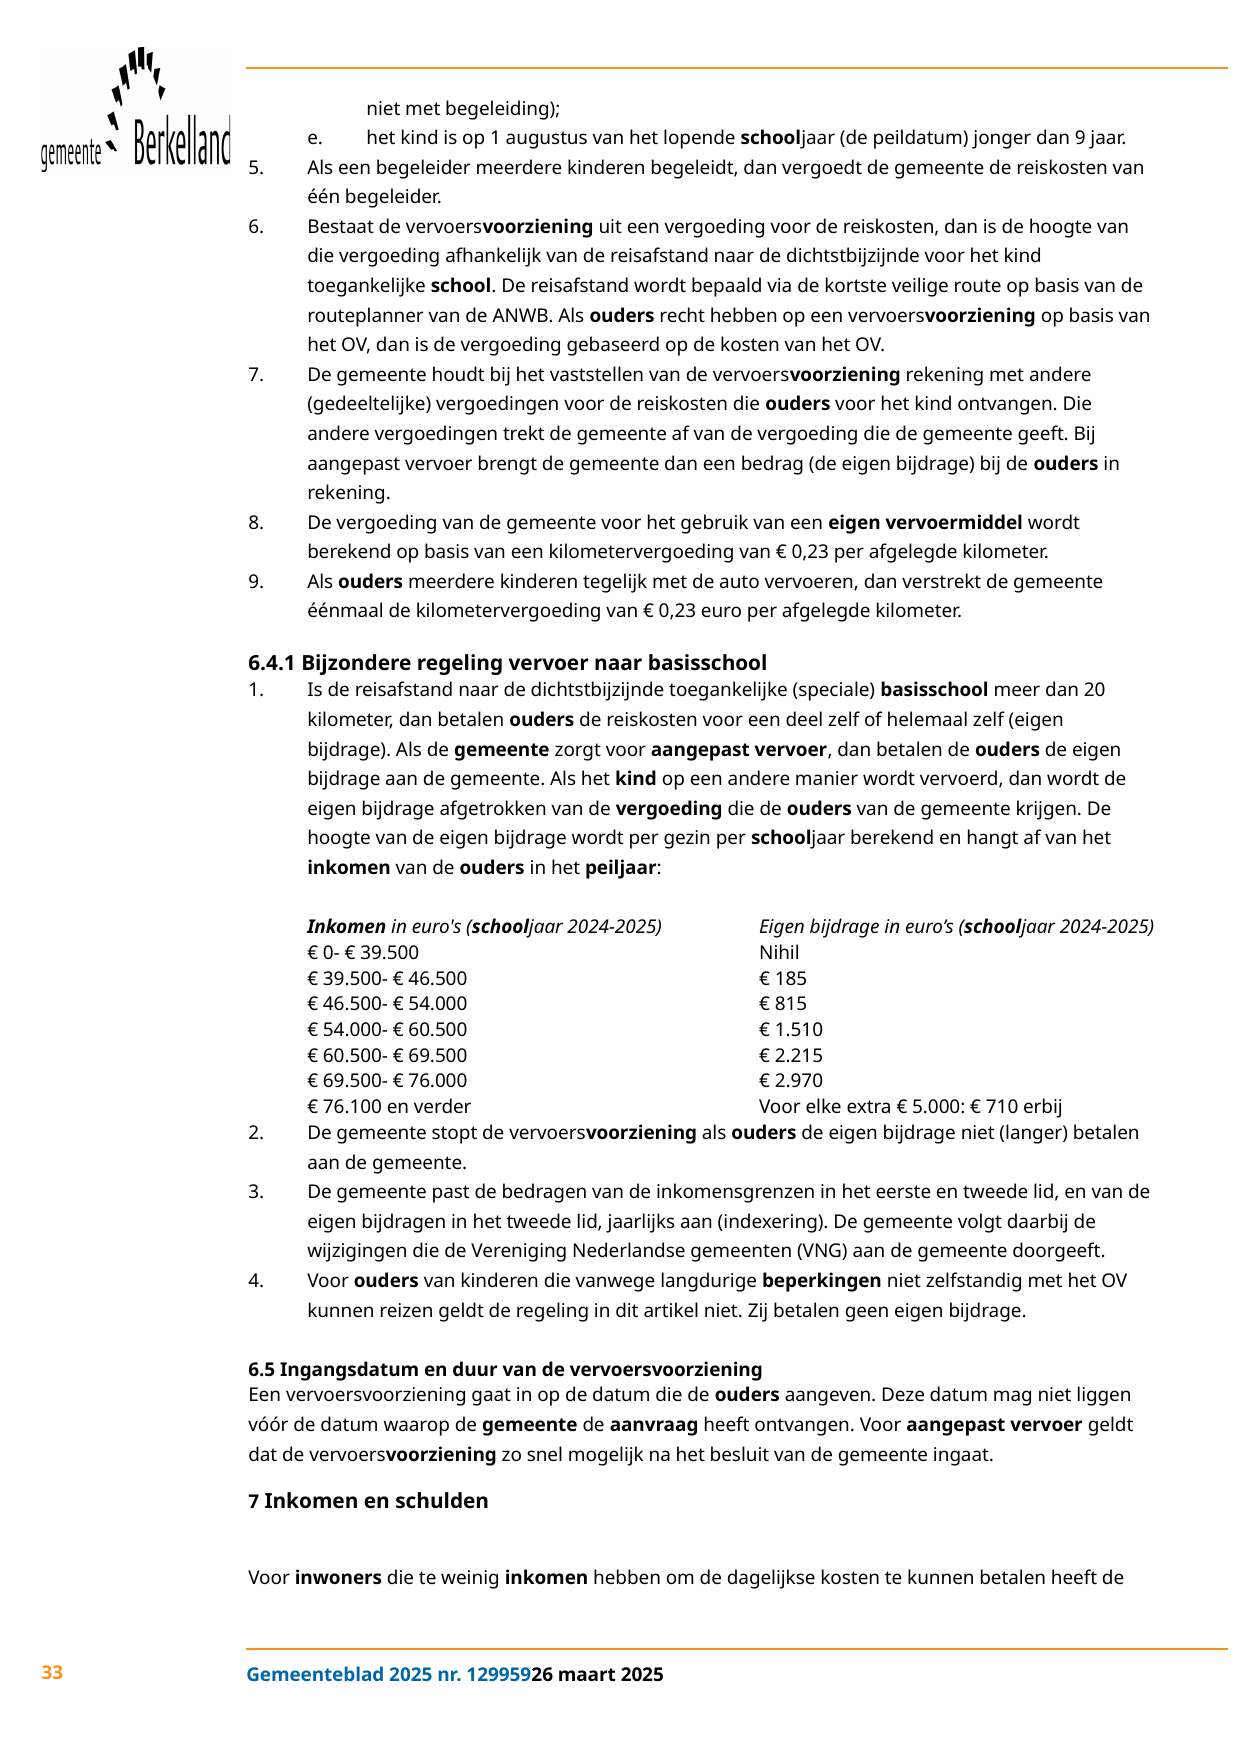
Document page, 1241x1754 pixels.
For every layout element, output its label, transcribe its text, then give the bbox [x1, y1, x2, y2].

text 7 Inkomen en schulden [248, 1486, 1152, 1515]
list het kind is op 1 augustus van het lopende schooljaar (de peildatum) jonger dan 9 jaar. [307, 124, 1152, 150]
list Als een begeleider meerdere kinderen begeleidt, dan vergoedt de gemeente de reiskosten van één begeleider. [248, 154, 1152, 209]
text Voor inwoners die te weinig inkomen hebben om de dagelijkse kosten te kunnen betalen heeft de [248, 1564, 1152, 1590]
table_cell € 0- € 39.500 [307, 939, 759, 965]
table_cell € 69.500- € 76.000 [307, 1068, 759, 1093]
text 6.4.1 Bijzondere regeling vervoer naar basisschool [248, 648, 1152, 677]
table_cell € 46.500- € 54.000 [307, 991, 759, 1016]
table_header Inkomen in euro's (schooljaar 2024-2025) [307, 913, 759, 939]
text Een vervoersvoorziening gaat in op de datum die de ouders aangeven. Deze datum mag niet liggen vóór de datum waarop de gemeente de aanvraag heeft ontvangen. Voor aangepast vervoer geldt dat de vervoersvoorziening zo snel mogelijk na het besluit van de gemeente ingaat. [248, 1382, 1152, 1467]
picture [41, 47, 231, 172]
table_cell € 2.215 [759, 1042, 1211, 1068]
list niet met begeleiding); [307, 95, 1152, 121]
table_cell € 2.970 [759, 1068, 1211, 1093]
table_cell € 54.000- € 60.500 [307, 1016, 759, 1042]
list Bestaat de vervoersvoorziening uit een vergoeding voor de reiskosten, dan is de hoogte van die vergoeding afhankelijk van de reisafstand naar de dichtstbijzijnde voor het kind toegankelijke school. De reisafstand wordt bepaald via de kortste veilige route op basis van de routeplanner van de ANWB. Als ouders recht hebben op een vervoersvoorziening op basis van het OV, dan is de vergoeding gebaseerd op de kosten van het OV. [248, 213, 1152, 357]
table_cell Voor elke extra € 5.000: € 710 erbij [759, 1094, 1211, 1119]
table_cell € 39.500- € 46.500 [307, 965, 759, 991]
table_cell € 815 [759, 991, 1211, 1016]
text 6.5 Ingangsdatum en duur van de vervoersvoorziening [248, 1356, 1152, 1382]
table_cell € 76.100 en verder [307, 1094, 759, 1119]
list De vergoeding van de gemeente voor het gebruik van een eigen vervoermiddel wordt berekend op basis van een kilometervergoeding van € 0,23 per afgelegde kilometer. [248, 509, 1152, 564]
list De gemeente past de bedragen van de inkomensgrenzen in het eerste en tweede lid, en van de eigen bijdragen in het tweede lid, jaarlijks aan (indexering). De gemeente volgt daarbij de wijzigingen die de Vereniging Nederlandse gemeenten (VNG) aan de gemeente doorgeeft. [248, 1178, 1152, 1263]
table_cell € 185 [759, 965, 1211, 991]
list De gemeente stopt de vervoersvoorziening als ouders de eigen bijdrage niet (langer) betalen aan de gemeente. [248, 1119, 1152, 1174]
list Is de reisafstand naar de dichtstbijzijnde toegankelijke (speciale) basisschool meer dan 20 kilometer, dan betalen ouders de reiskosten voor een deel zelf of helemaal zelf (eigen bijdrage). Als de gemeente zorgt voor aangepast vervoer, dan betalen de ouders de eigen bijdrage aan de gemeente. Als het kind op een andere manier wordt vervoerd, dan wordt de eigen bijdrage afgetrokken van de vergoeding die de ouders van de gemeente krijgen. De hoogte van de eigen bijdrage wordt per gezin per schooljaar berekend en hangt af van het inkomen van de ouders in het peiljaar: [248, 677, 1152, 880]
list De gemeente houdt bij het vaststellen van de vervoersvoorziening rekening met andere (gedeeltelijke) vergoedingen voor de reiskosten die ouders voor het kind ontvangen. Die andere vergoedingen trekt de gemeente af van de vergoeding die de gemeente geeft. Bij aangepast vervoer brengt de gemeente dan een bedrag (de eigen bijdrage) bij de ouders in rekening. [248, 361, 1152, 505]
table_cell Nihil [759, 939, 1211, 965]
table_cell € 1.510 [759, 1016, 1211, 1042]
list Voor ouders van kinderen die vanwege langdurige beperkingen niet zelfstandig met het OV kunnen reizen geldt de regeling in dit artikel niet. Zij betalen geen eigen bijdrage. [248, 1267, 1152, 1322]
table_cell € 60.500- € 69.500 [307, 1042, 759, 1068]
table_header Eigen bijdrage in euro’s (schooljaar 2024-2025) [759, 913, 1211, 939]
list Als ouders meerdere kinderen tegelijk met de auto vervoeren, dan verstrekt de gemeente éénmaal de kilometervergoeding van € 0,23 euro per afgelegde kilometer. [248, 568, 1152, 623]
